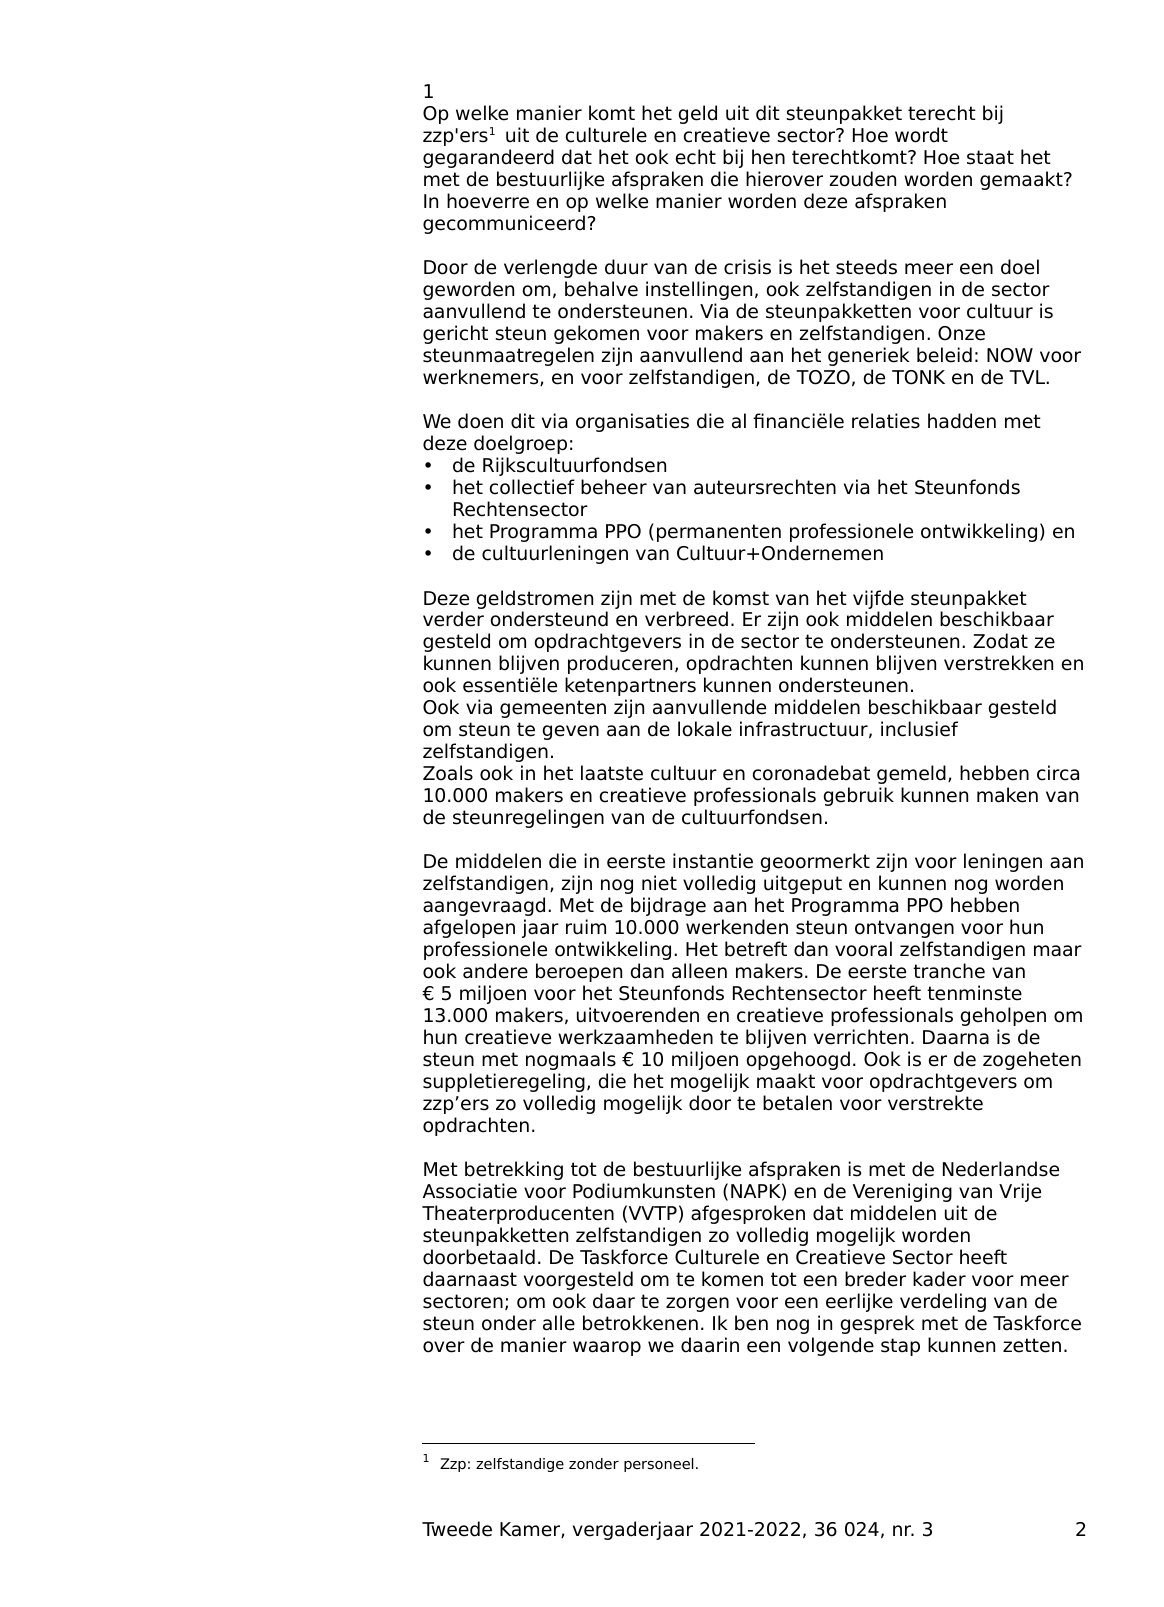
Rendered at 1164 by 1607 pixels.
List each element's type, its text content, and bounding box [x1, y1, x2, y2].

text 1 [422, 81, 1087, 103]
text Ook via gemeenten zijn aanvullende middelen beschikbaar gesteld om steun te geven aan de lokale infrastructuur, inclusief zelfstandigen. [422, 697, 1087, 763]
text We doen dit via organisaties die al financiële relaties hadden met deze doelgroep: [422, 411, 1087, 455]
text De middelen die in eerste instantie geoormerkt zijn voor leningen aan zelfstandigen, zijn nog niet volledig uitgeput en kunnen nog worden aangevraagd. Met de bijdrage aan het Programma PPO hebben afgelopen jaar ruim 10.000 werkenden steun ontvangen voor hun professionele ontwikkeling. Het betreft dan vooral zelfstandigen maar ook andere beroepen dan alleen makers. De eerste tranche van € 5 miljoen voor het Steunfonds Rechtensector heeft tenminste 13.000 makers, uitvoerenden en creatieve professionals geholpen om hun creatieve werkzaamheden te blijven verrichten. Daarna is de steun met nogmaals € 10 miljoen opgehoogd. Ook is er de zogeheten suppletieregeling, die het mogelijk maakt voor opdrachtgevers om zzp’ers zo volledig mogelijk door te betalen voor verstrekte opdrachten. [422, 851, 1087, 1137]
text • de cultuurleningen van Cultuur+Ondernemen [422, 543, 1087, 565]
text • het Programma PPO (permanenten professionele ontwikkeling) en [422, 521, 1087, 543]
text Zzp: zelfstandige zonder personeel. [422, 1452, 1087, 1474]
text • de Rijkscultuurfondsen [422, 455, 1087, 477]
text Deze geldstromen zijn met de komst van het vijfde steunpakket verder ondersteund en verbreed. Er zijn ook middelen beschikbaar gesteld om opdrachtgevers in de sector te ondersteunen. Zodat ze kunnen blijven produceren, opdrachten kunnen blijven verstrekken en ook essentiële ketenpartners kunnen ondersteunen. [422, 587, 1087, 697]
text Door de verlengde duur van de crisis is het steeds meer een doel geworden om, behalve instellingen, ook zelfstandigen in de sector aanvullend te ondersteunen. Via de steunpakketten voor cultuur is gericht steun gekomen voor makers en zelfstandigen. Onze steunmaatregelen zijn aanvullend aan het generiek beleid: NOW voor werknemers, en voor zelfstandigen, de TOZO, de TONK en de TVL. [422, 257, 1087, 389]
text • het collectief beheer van auteursrechten via het Steunfonds Rechtensector [422, 477, 1087, 521]
text Op welke manier komt het geld uit dit steunpakket terecht bij zzp'ers uit de culturele en creatieve sector? Hoe wordt gegarandeerd dat het ook echt bij hen terechtkomt? Hoe staat het met de bestuurlijke afspraken die hierover zouden worden gemaakt? In hoeverre en op welke manier worden deze afspraken gecommuniceerd? [422, 103, 1087, 235]
text Zoals ook in het laatste cultuur en coronadebat gemeld, hebben circa 10.000 makers en creatieve professionals gebruik kunnen maken van de steunregelingen van de cultuurfondsen. [422, 763, 1087, 829]
text Met betrekking tot de bestuurlijke afspraken is met de Nederlandse Associatie voor Podiumkunsten (NAPK) en de Vereniging van Vrije Theaterproducenten (VVTP) afgesproken dat middelen uit de steunpakketten zelfstandigen zo volledig mogelijk worden doorbetaald. De Taskforce Culturele en Creatieve Sector heeft daarnaast voorgesteld om te komen tot een breder kader voor meer sectoren; om ook daar te zorgen voor een eerlijke verdeling van de steun onder alle betrokkenen. Ik ben nog in gesprek met de Taskforce over de manier waarop we daarin een volgende stap kunnen zetten. [422, 1159, 1087, 1357]
